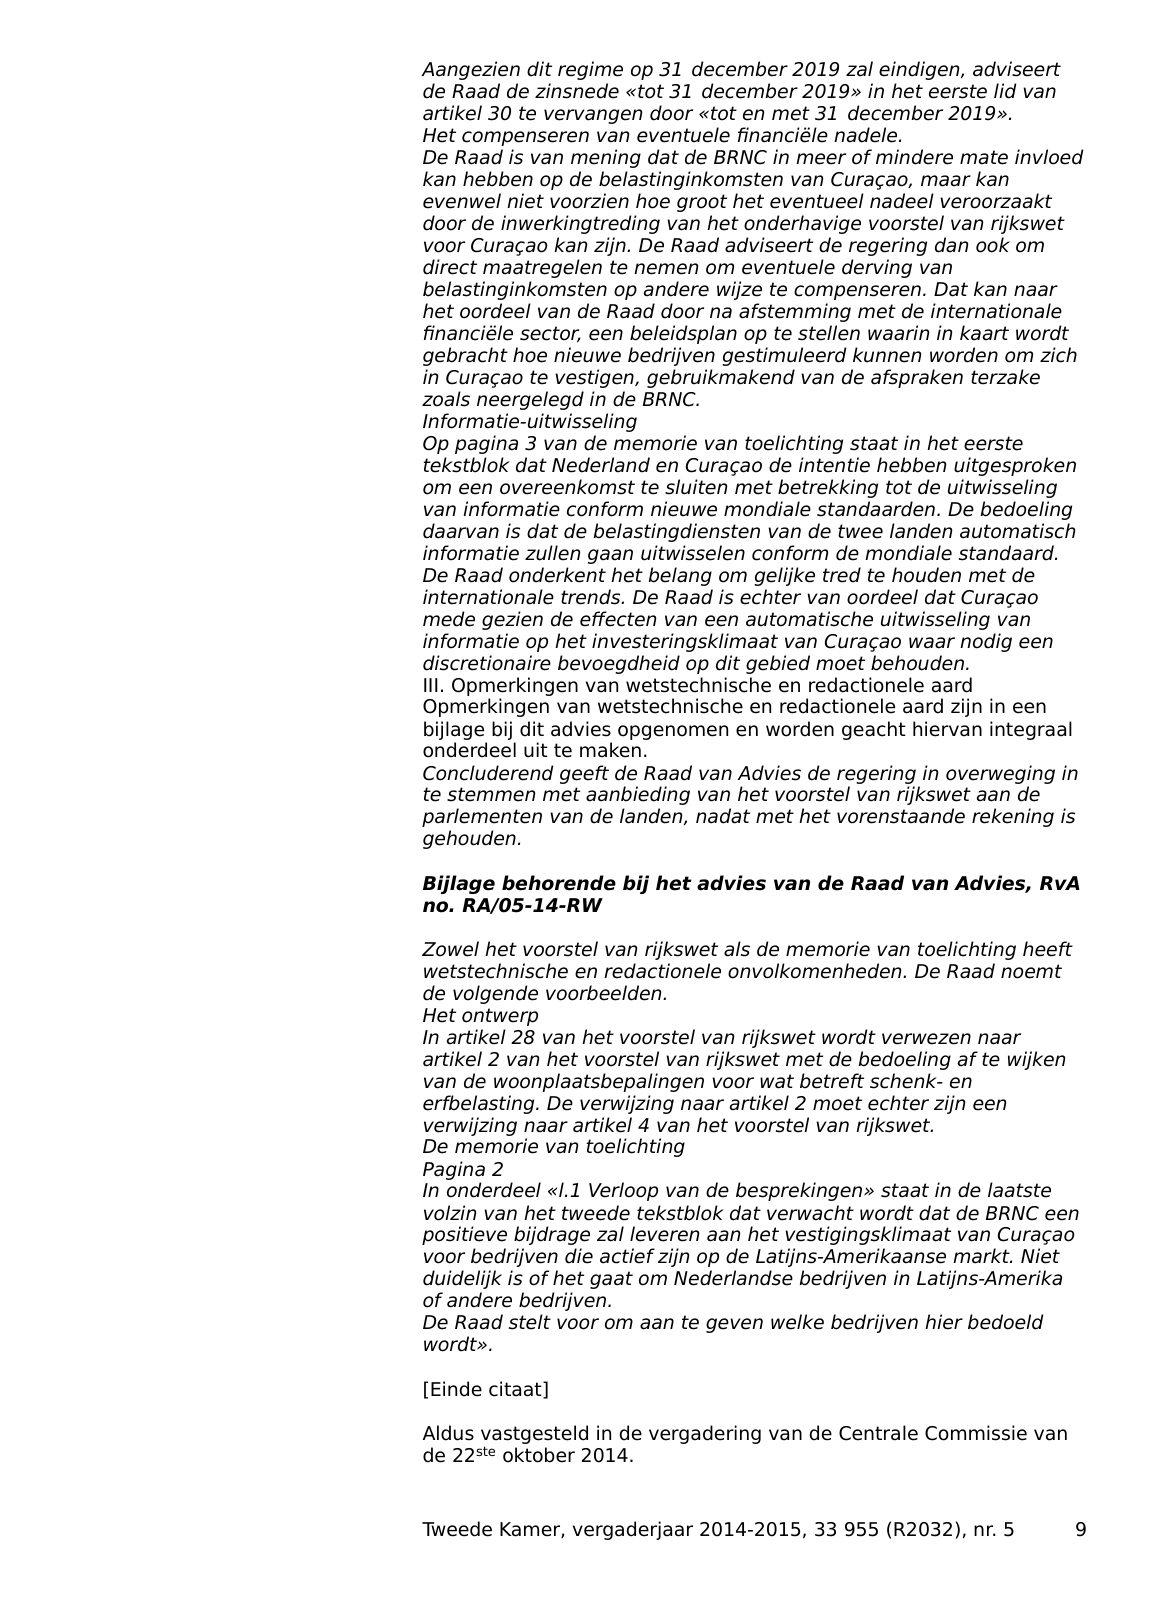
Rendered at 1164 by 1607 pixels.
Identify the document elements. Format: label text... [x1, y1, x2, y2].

text Concluderend geeft de Raad van Advies de regering in overweging in te stemmen met aanbieding van het voorstel van rijkswet aan de parlementen van de landen, nadat met het vorenstaande rekening is gehouden. [422, 762, 1087, 850]
text Het compenseren van eventuele financiële nadele. [422, 125, 1087, 147]
text In artikel 28 van het voorstel van rijkswet wordt verwezen naar artikel 2 van het voorstel van rijkswet met de bedoeling af te wijken van de woonplaatsbepalingen voor wat betreft schenk- en erfbelasting. De verwijzing naar artikel 2 moet echter zijn een verwijzing naar artikel 4 van het voorstel van rijkswet. [422, 1027, 1087, 1136]
text De Raad stelt voor om aan te geven welke bedrijven hier bedoeld wordt». [422, 1312, 1087, 1356]
subtitle Bijlage behorende bij het advies van de Raad van Advies, RvA no. RA/05-14-RW [422, 872, 1087, 916]
text Pagina 2 [422, 1158, 1087, 1180]
text [Einde citaat] [422, 1378, 1087, 1400]
text Aangezien dit regime op 31 december 2019 zal eindigen, adviseert de Raad de zinsnede «tot 31 december 2019» in het eerste lid van artikel 30 te vervangen door «tot en met 31 december 2019». [422, 59, 1087, 125]
text Aldus vastgesteld in de vergadering van de Centrale Commissie van de 22ste oktober 2014. [422, 1423, 1087, 1467]
text De Raad is van mening dat de BRNC in meer of mindere mate invloed kan hebben op de belastinginkomsten van Curaçao, maar kan evenwel niet voorzien hoe groot het eventueel nadeel veroorzaakt door de inwerkingtreding van het onderhavige voorstel van rijkswet voor Curaçao kan zijn. De Raad adviseert de regering dan ook om direct maatregelen te nemen om eventuele derving van belastinginkomsten op andere wijze te compenseren. Dat kan naar het oordeel van de Raad door na afstemming met de internationale financiële sector, een beleidsplan op te stellen waarin in kaart wordt gebracht hoe nieuwe bedrijven gestimuleerd kunnen worden om zich in Curaçao te vestigen, gebruikmakend van de afspraken terzake zoals neergelegd in de BRNC. [422, 147, 1087, 411]
text III. Opmerkingen van wetstechnische en redactionele aard Opmerkingen van wetstechnische en redactionele aard zijn in een bijlage bij dit advies opgenomen en worden geacht hiervan integraal onderdeel uit te maken. [422, 674, 1087, 762]
text Het ontwerp [422, 1004, 1087, 1027]
text De memorie van toelichting [422, 1136, 1087, 1158]
text De Raad onderkent het belang om gelijke tred te houden met de internationale trends. De Raad is echter van oordeel dat Curaçao mede gezien de effecten van een automatische uitwisseling van informatie op het investeringsklimaat van Curaçao waar nodig een discretionaire bevoegdheid op dit gebied moet behouden. [422, 564, 1087, 674]
text Zowel het voorstel van rijkswet als de memorie van toelichting heeft wetstechnische en redactionele onvolkomenheden. De Raad noemt de volgende voorbeelden. [422, 939, 1087, 1004]
text Op pagina 3 van de memorie van toelichting staat in het eerste tekstblok dat Nederland en Curaçao de intentie hebben uitgesproken om een overeenkomst te sluiten met betrekking tot de uitwisseling van informatie conform nieuwe mondiale standaarden. De bedoeling daarvan is dat de belastingdiensten van de twee landen automatisch informatie zullen gaan uitwisselen conform de mondiale standaard. [422, 433, 1087, 564]
text Informatie-uitwisseling [422, 411, 1087, 433]
text In onderdeel «l.1 Verloop van de besprekingen» staat in de laatste volzin van het tweede tekstblok dat verwacht wordt dat de BRNC een positieve bijdrage zal leveren aan het vestigingsklimaat van Curaçao voor bedrijven die actief zijn op de Latijns-Amerikaanse markt. Niet duidelijk is of het gaat om Nederlandse bedrijven in Latijns-Amerika of andere bedrijven. [422, 1180, 1087, 1312]
